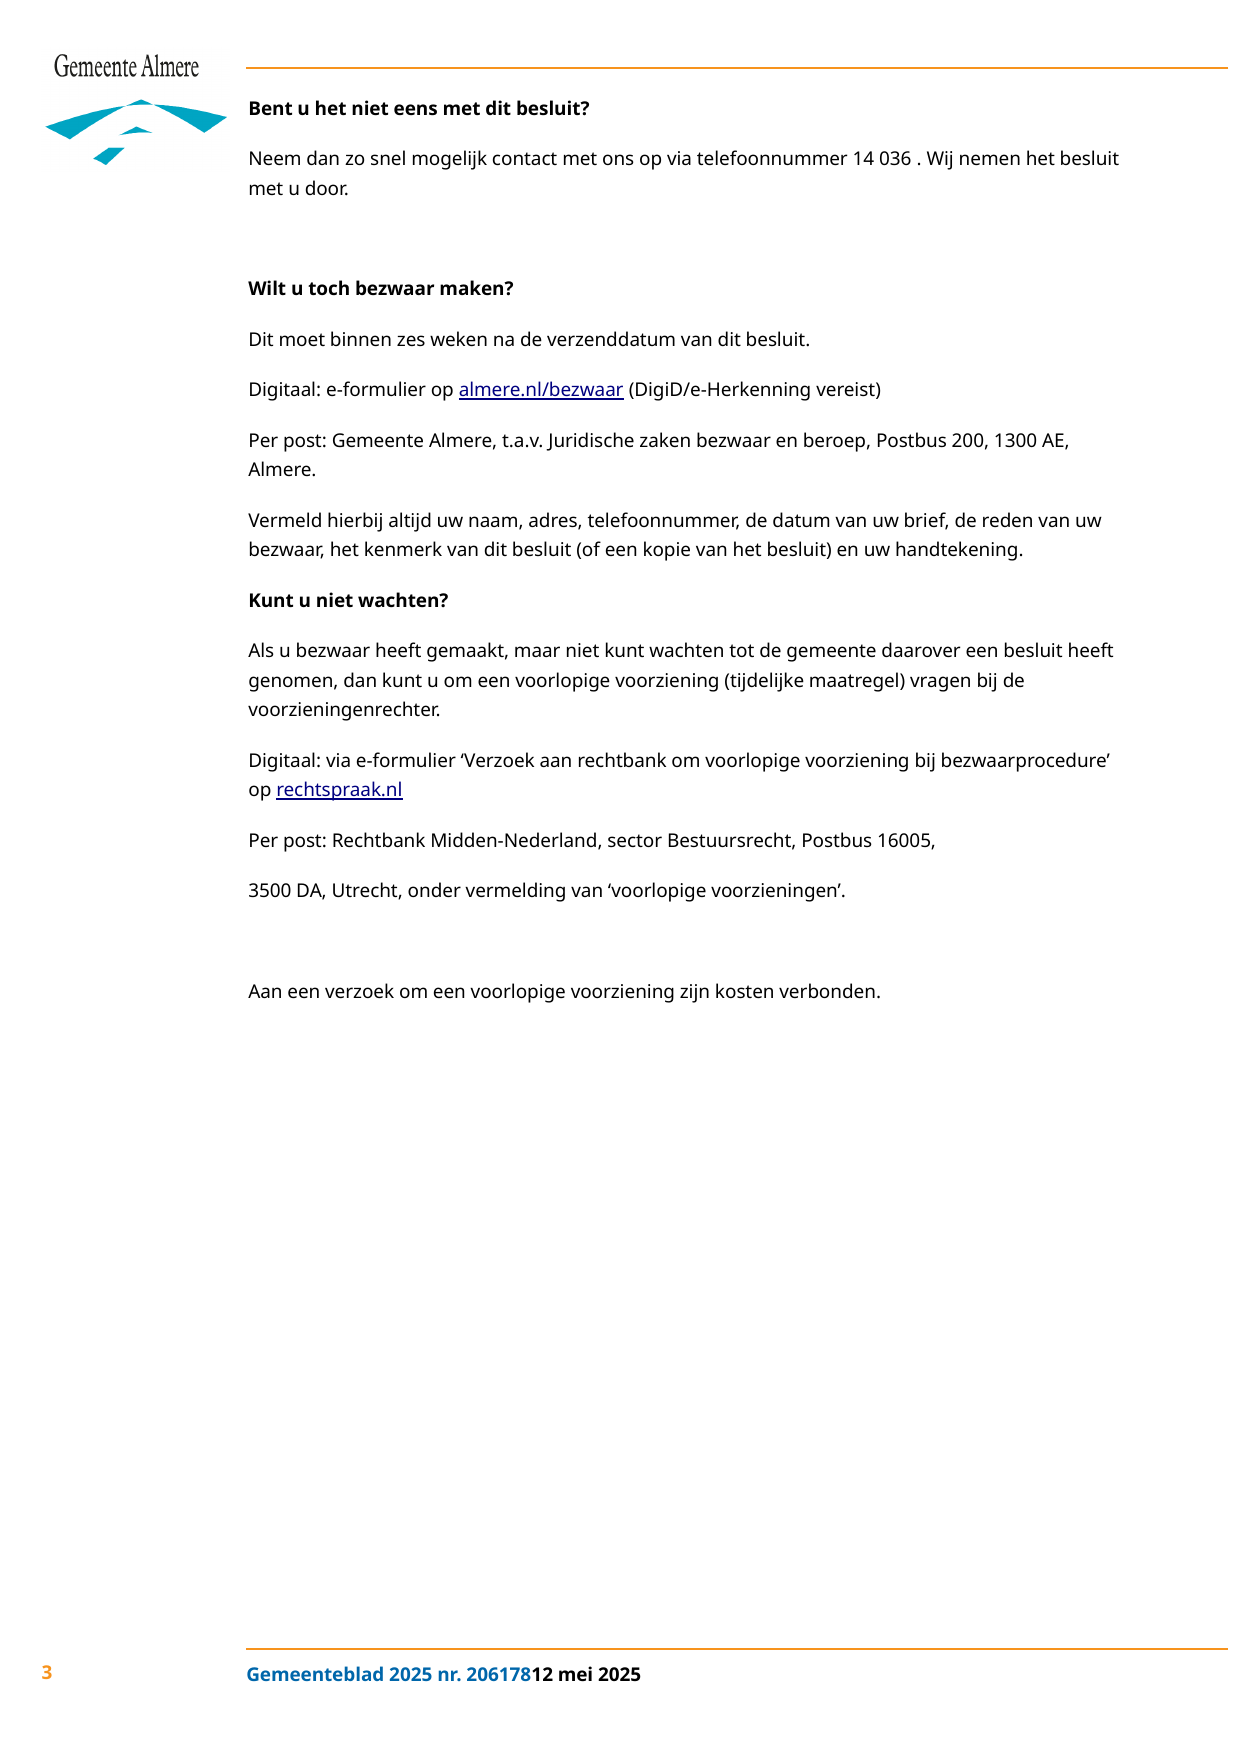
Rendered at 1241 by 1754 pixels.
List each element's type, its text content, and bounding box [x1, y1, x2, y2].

text Bent u het niet eens met dit besluit? [248, 95, 1152, 121]
text Wilt u toch bezwaar maken? [248, 276, 1152, 301]
text Per post: Gemeente Almere, t.a.v. Juridische zaken bezwaar en beroep, Postbus 200, 1300 AE, Almere. [248, 427, 1152, 482]
text Kunt u niet wachten? [248, 587, 1152, 613]
text Dit moet binnen zes weken na de verzenddatum van dit besluit. [248, 326, 1152, 352]
text Per post: Rechtbank Midden-Nederland, sector Bestuursrecht, Postbus 16005, [248, 827, 1152, 853]
text Digitaal: via e-formulier ‘Verzoek aan rechtbank om voorlopige voorziening bij bezwaarprocedure’ op rechtspraak.nl [248, 747, 1152, 802]
picture [41, 47, 231, 172]
text Neem dan zo snel mogelijk contact met ons op via telefoonnummer 14 036 . Wij nemen het besluit met u door. [248, 145, 1152, 201]
text Aan een verzoek om een voorlopige voorziening zijn kosten verbonden. [248, 978, 1152, 1004]
text Digitaal: e-formulier op almere.nl/bezwaar (DigiD/e-Herkenning vereist) [248, 376, 1152, 402]
text 3500 DA, Utrecht, onder vermelding van ‘voorlopige voorzieningen’. [248, 877, 1152, 903]
text Als u bezwaar heeft gemaakt, maar niet kunt wachten tot de gemeente daarover een besluit heeft genomen, dan kunt u om een voorlopige voorziening (tijdelijke maatregel) vragen bij de voorzieningenrechter. [248, 637, 1152, 722]
text Vermeld hierbij altijd uw naam, adres, telefoonnummer, de datum van uw brief, de reden van uw bezwaar, het kenmerk van dit besluit (of een kopie van het besluit) en uw handtekening. [248, 507, 1152, 562]
